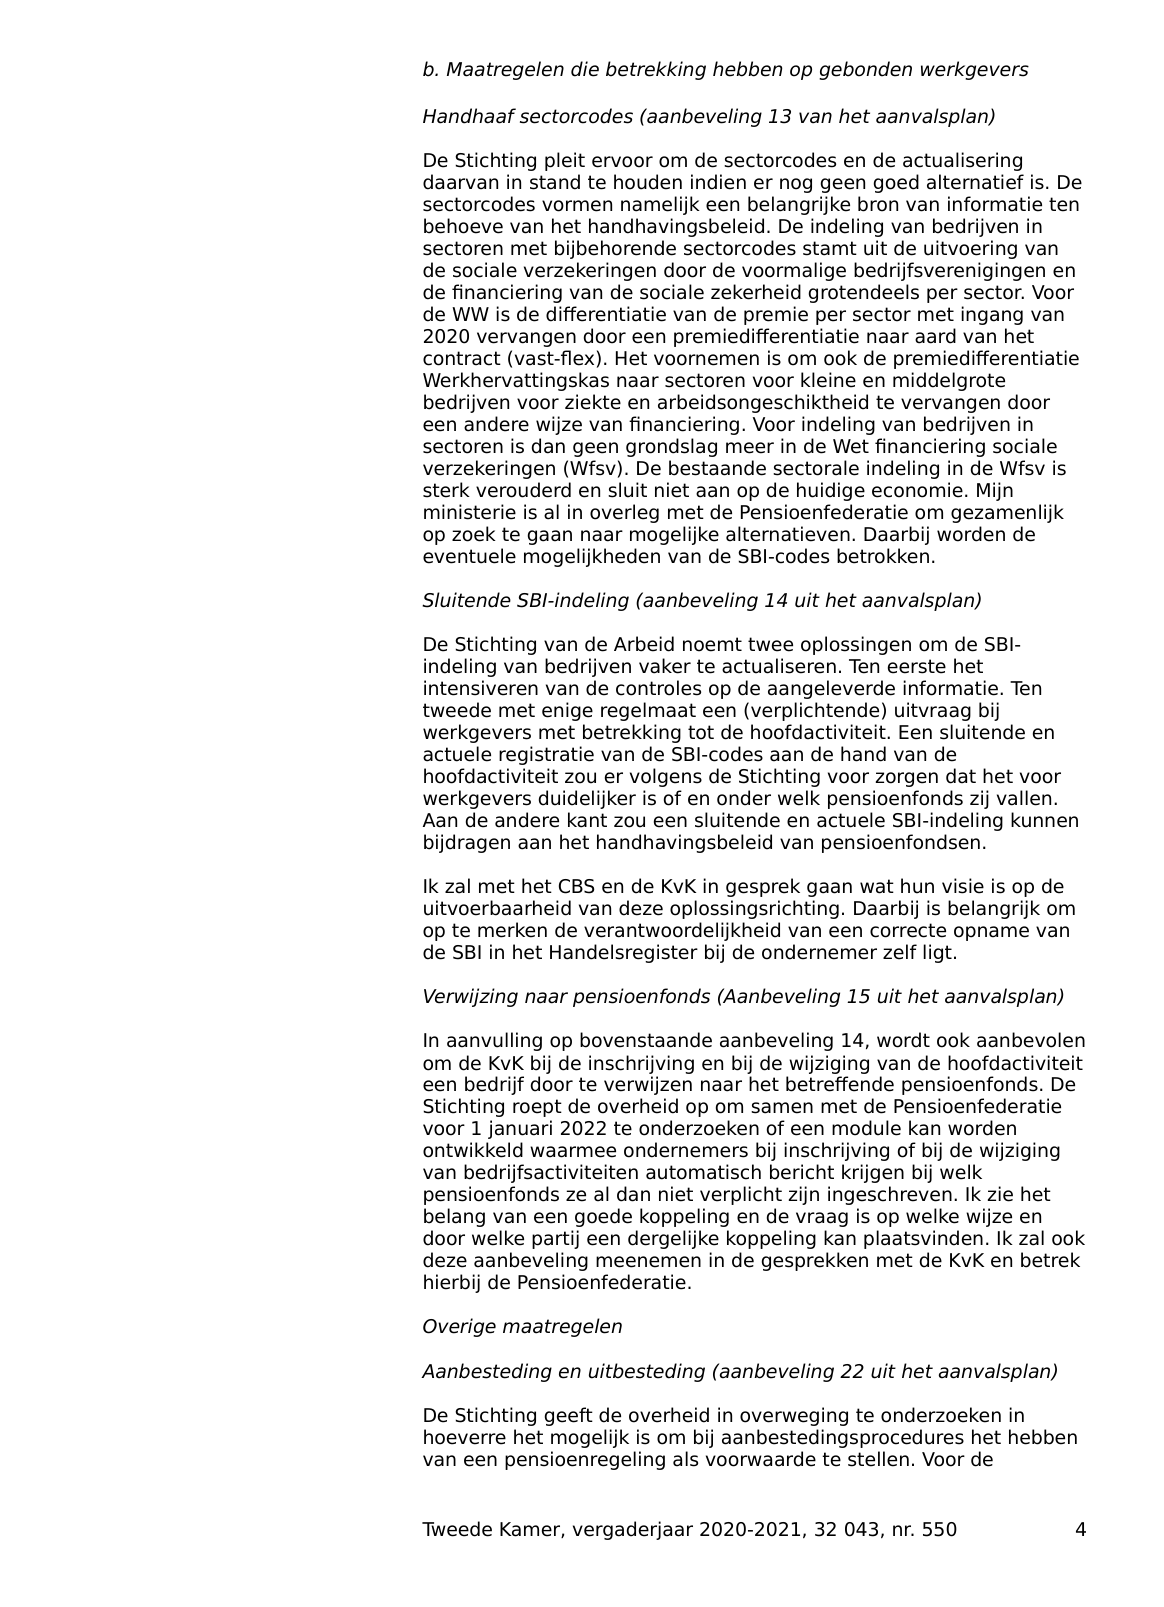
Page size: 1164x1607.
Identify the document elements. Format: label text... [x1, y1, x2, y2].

subtitle Overige maatregelen [422, 1316, 1087, 1338]
text Ik zal met het CBS en de KvK in gesprek gaan wat hun visie is op de uitvoerbaarheid van deze oplossingsrichting. Daarbij is belangrijk om op te merken de verantwoordelijkheid van een correcte opname van de SBI in het Handelsregister bij de ondernemer zelf ligt. [422, 876, 1087, 964]
subtitle Verwijzing naar pensioenfonds (Aanbeveling 15 uit het aanvalsplan) [422, 986, 1087, 1008]
text De Stichting geeft de overheid in overweging te onderzoeken in hoeverre het mogelijk is om bij aanbestedingsprocedures het hebben van een pensioenregeling als voorwaarde te stellen. Voor de [422, 1405, 1087, 1471]
text In aanvulling op bovenstaande aanbeveling 14, wordt ook aanbevolen om de KvK bij de inschrijving en bij de wijziging van de hoofdactiviteit een bedrijf door te verwijzen naar het betreffende pensioenfonds. De Stichting roept de overheid op om samen met de Pensioenfederatie voor 1 januari 2022 te onderzoeken of een module kan worden ontwikkeld waarmee ondernemers bij inschrijving of bij de wijziging van bedrijfsactiviteiten automatisch bericht krijgen bij welk pensioenfonds ze al dan niet verplicht zijn ingeschreven. Ik zie het belang van een goede koppeling en de vraag is op welke wijze en door welke partij een dergelijke koppeling kan plaatsvinden. Ik zal ook deze aanbeveling meenemen in de gesprekken met de KvK en betrek hierbij de Pensioenfederatie. [422, 1030, 1087, 1294]
subtitle Handhaaf sectorcodes (aanbeveling 13 van het aanvalsplan) [422, 106, 1087, 128]
text De Stichting van de Arbeid noemt twee oplossingen om de SBI-indeling van bedrijven vaker te actualiseren. Ten eerste het intensiveren van de controles op de aangeleverde informatie. Ten tweede met enige regelmaat een (verplichtende) uitvraag bij werkgevers met betrekking tot de hoofdactiviteit. Een sluitende en actuele registratie van de SBI-codes aan de hand van de hoofdactiviteit zou er volgens de Stichting voor zorgen dat het voor werkgevers duidelijker is of en onder welk pensioenfonds zij vallen. Aan de andere kant zou een sluitende en actuele SBI-indeling kunnen bijdragen aan het handhavingsbeleid van pensioenfondsen. [422, 634, 1087, 854]
subtitle Sluitende SBI-indeling (aanbeveling 14 uit het aanvalsplan) [422, 590, 1087, 612]
subtitle b. Maatregelen die betrekking hebben op gebonden werkgevers [422, 59, 1087, 81]
text De Stichting pleit ervoor om de sectorcodes en de actualisering daarvan in stand te houden indien er nog geen goed alternatief is. De sectorcodes vormen namelijk een belangrijke bron van informatie ten behoeve van het handhavingsbeleid. De indeling van bedrijven in sectoren met bijbehorende sectorcodes stamt uit de uitvoering van de sociale verzekeringen door de voormalige bedrijfsverenigingen en de financiering van de sociale zekerheid grotendeels per sector. Voor de WW is de differentiatie van de premie per sector met ingang van 2020 vervangen door een premiedifferentiatie naar aard van het contract (vast-flex). Het voornemen is om ook de premiedifferentiatie Werkhervattingskas naar sectoren voor kleine en middelgrote bedrijven voor ziekte en arbeidsongeschiktheid te vervangen door een andere wijze van financiering. Voor indeling van bedrijven in sectoren is dan geen grondslag meer in de Wet financiering sociale verzekeringen (Wfsv). De bestaande sectorale indeling in de Wfsv is sterk verouderd en sluit niet aan op de huidige economie. Mijn ministerie is al in overleg met de Pensioenfederatie om gezamenlijk op zoek te gaan naar mogelijke alternatieven. Daarbij worden de eventuele mogelijkheden van de SBI-codes betrokken. [422, 150, 1087, 568]
subtitle Aanbesteding en uitbesteding (aanbeveling 22 uit het aanvalsplan) [422, 1361, 1087, 1382]
